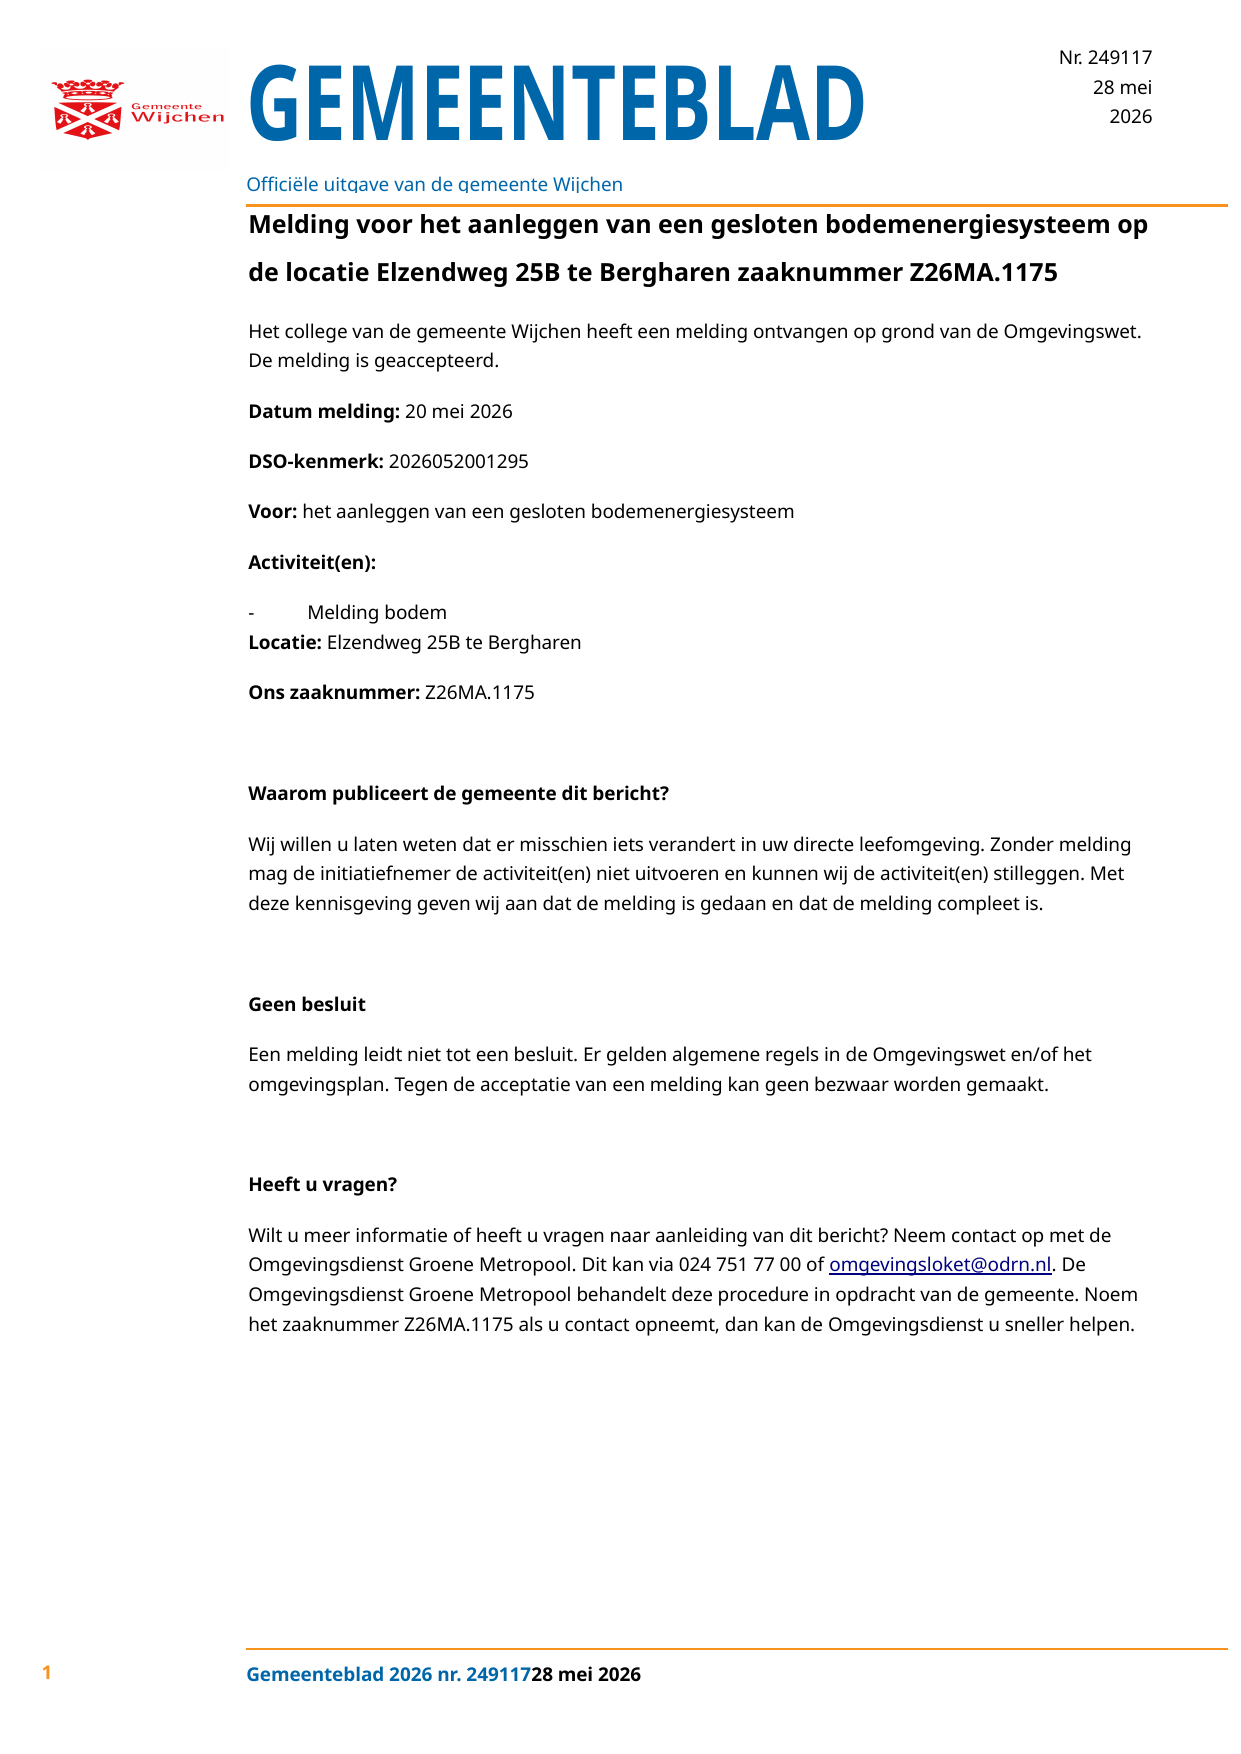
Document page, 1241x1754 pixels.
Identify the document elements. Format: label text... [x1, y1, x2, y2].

picture [41, 47, 231, 172]
text Heeft u vragen? [248, 1172, 1152, 1197]
text Waarom publiceert de gemeente dit bericht? [248, 780, 1152, 806]
text Wilt u meer informatie of heeft u vragen naar aanleiding van dit bericht? Neem contact op met de Omgevingsdienst Groene Metropool. Dit kan via 024 751 77 00 of omgevingsloket@odrn.nl. De Omgevingsdienst Groene Metropool behandelt deze procedure in opdracht van de gemeente. Noem het zaaknummer Z26MA.1175 als u contact opneemt, dan kan de Omgevingsdienst u sneller helpen. [248, 1222, 1152, 1337]
text Voor: het aanleggen van een gesloten bodemenergiesysteem [248, 499, 1152, 524]
text Het college van de gemeente Wijchen heeft een melding ontvangen op grond van de Omgevingswet. De melding is geaccepteerd. [248, 318, 1152, 373]
text Activiteit(en): [248, 549, 1152, 575]
text Melding voor het aanleggen van een gesloten bodemenergiesysteem op de locatie Elzendweg 25B te Bergharen zaaknummer Z26MA.1175 [248, 207, 1152, 288]
text Wij willen u laten weten dat er misschien iets verandert in uw directe leefomgeving. Zonder melding mag de initiatiefnemer de activiteit(en) niet uitvoeren en kunnen wij de activiteit(en) stilleggen. Met deze kennisgeving geven wij aan dat de melding is gedaan en dat de melding compleet is. [248, 831, 1152, 916]
text Datum melding: 20 mei 2026 [248, 398, 1152, 424]
text DSO-kenmerk: 2026052001295 [248, 448, 1152, 474]
list Melding bodem [248, 599, 1152, 625]
text Een melding leidt niet tot een besluit. Er gelden algemene regels in de Omgevingswet en/of het omgevingsplan. Tegen de acceptatie van een melding kan geen bezwaar worden gemaakt. [248, 1041, 1152, 1097]
text Ons zaaknummer: Z26MA.1175 [248, 679, 1152, 705]
text Geen besluit [248, 991, 1152, 1017]
text Locatie: Elzendweg 25B te Bergharen [248, 629, 1152, 655]
